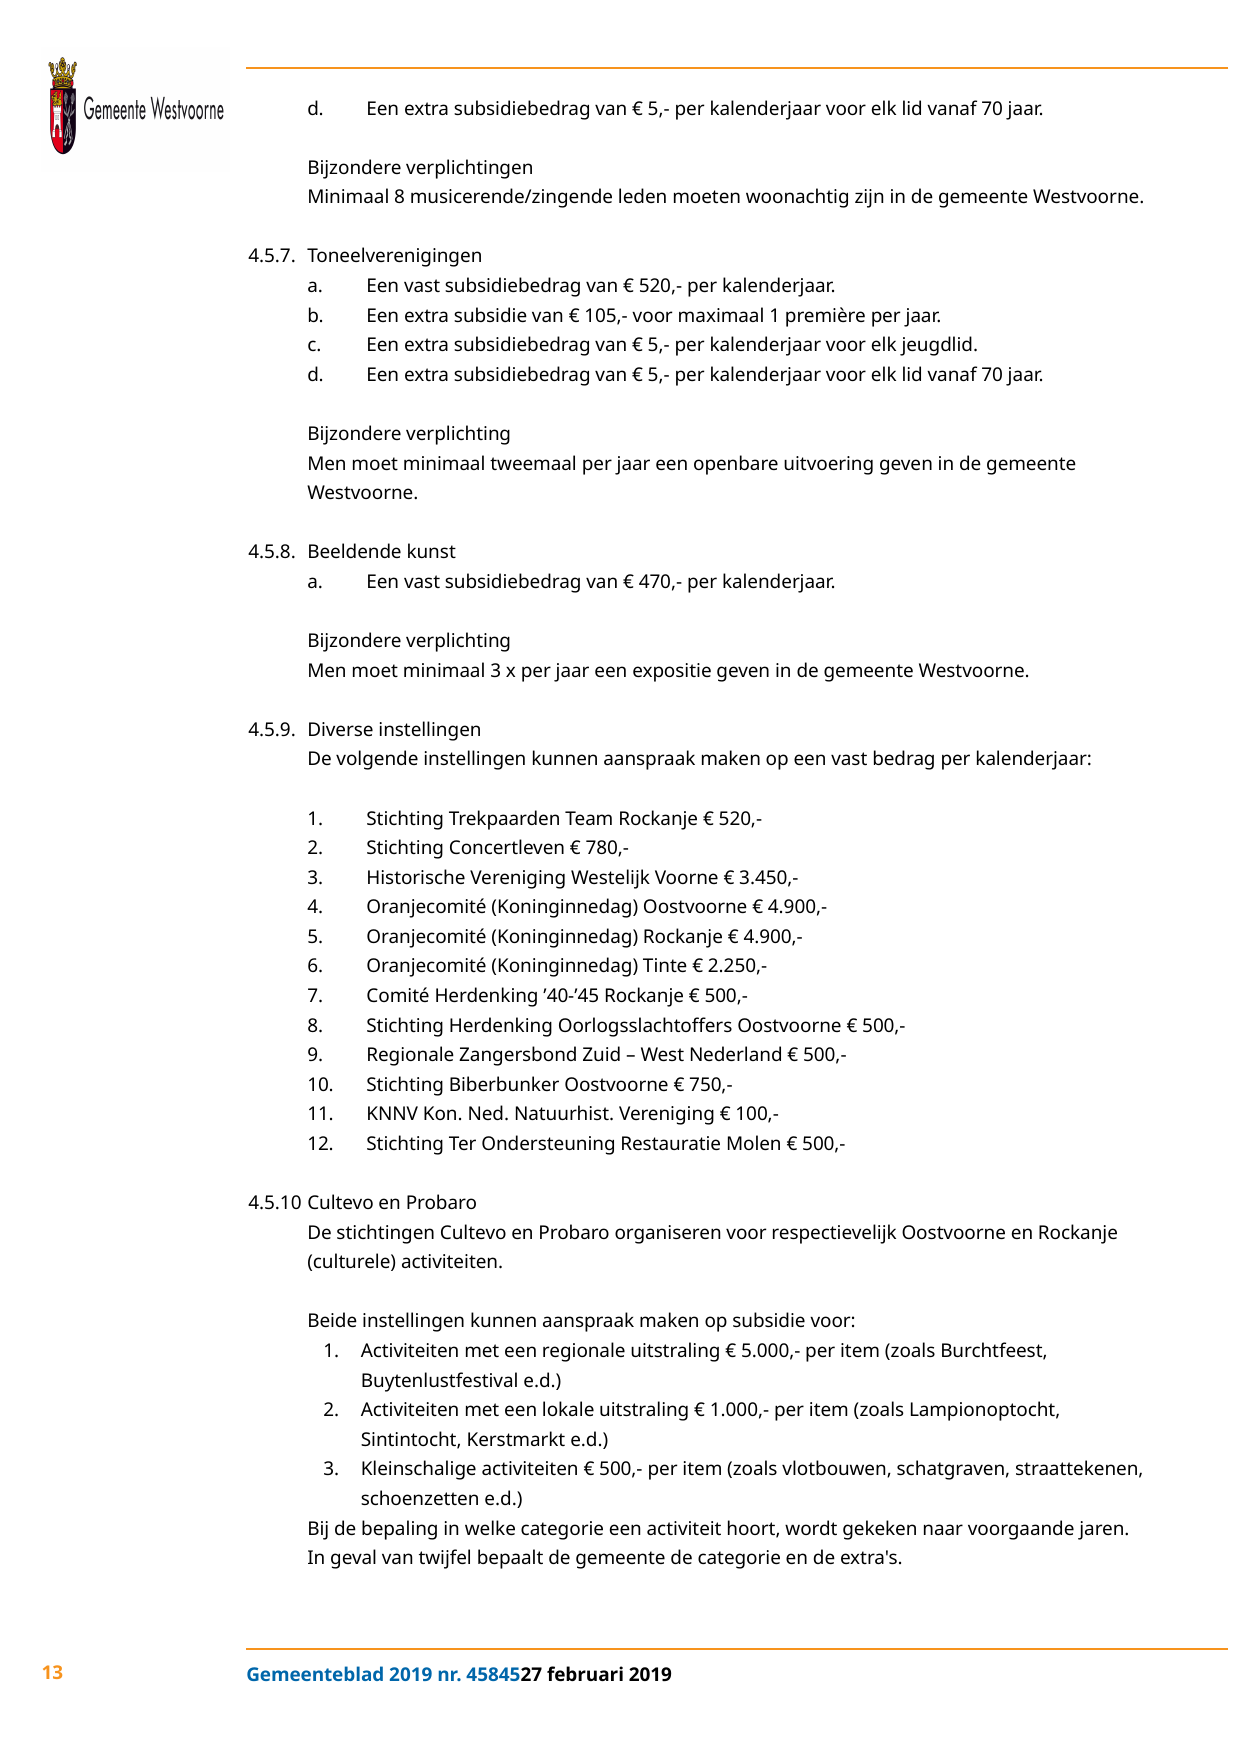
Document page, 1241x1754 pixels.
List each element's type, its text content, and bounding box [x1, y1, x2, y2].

list Stichting Concertleven € 780,- [307, 834, 1152, 860]
list Historische Vereniging Westelijk Voorne € 3.450,- [307, 864, 1152, 890]
list Comité Herdenking ’40-’45 Rockanje € 500,- [307, 982, 1152, 1008]
list Een vast subsidiebedrag van € 470,- per kalenderjaar. [307, 568, 1152, 594]
list Een extra subsidiebedrag van € 5,- per kalenderjaar voor elk lid vanaf 70 jaar. [307, 95, 1152, 121]
list Een extra subsidie van € 105,- voor maximaal 1 première per jaar. [307, 302, 1152, 328]
list Stichting Biberbunker Oostvoorne € 750,- [307, 1071, 1152, 1097]
list Kleinschalige activiteiten € 500,- per item (zoals vlotbouwen, schatgraven, straattekenen, schoenzetten e.d.) [323, 1456, 1152, 1511]
list Minimaal 8 musicerende/zingende leden moeten woonachtig zijn in de gemeente Westvoorne. [248, 183, 1152, 209]
list Een vast subsidiebedrag van € 520,- per kalenderjaar. [307, 272, 1152, 298]
list Bijzondere verplichting [248, 627, 1152, 653]
picture [41, 47, 231, 172]
list Men moet minimaal tweemaal per jaar een openbare uitvoering geven in de gemeente Westvoorne. [248, 450, 1152, 505]
list De stichtingen Cultevo en Probaro organiseren voor respectievelijk Oostvoorne en Rockanje (culturele) activiteiten. [248, 1219, 1152, 1274]
list Toneelverenigingen [248, 243, 1152, 268]
list Een extra subsidiebedrag van € 5,- per kalenderjaar voor elk jeugdlid. [307, 331, 1152, 357]
list Bijzondere verplichtingen [248, 154, 1152, 180]
list Activiteiten met een regionale uitstraling € 5.000,- per item (zoals Burchtfeest, Buytenlustfestival e.d.) [323, 1337, 1152, 1393]
list Beide instellingen kunnen aanspraak maken op subsidie voor: [248, 1308, 1152, 1333]
list Beeldende kunst [248, 538, 1152, 564]
list Men moet minimaal 3 x per jaar een expositie geven in de gemeente Westvoorne. [248, 657, 1152, 683]
list Een extra subsidiebedrag van € 5,- per kalenderjaar voor elk lid vanaf 70 jaar. [307, 361, 1152, 387]
list De volgende instellingen kunnen aanspraak maken op een vast bedrag per kalenderjaar: [248, 746, 1152, 771]
list Cultevo en Probaro [248, 1189, 1152, 1215]
list Bij de bepaling in welke categorie een activiteit hoort, wordt gekeken naar voorgaande jaren. In geval van twijfel bepaalt de gemeente de categorie en de extra's. [248, 1515, 1152, 1570]
list Stichting Ter Ondersteuning Restauratie Molen € 500,- [307, 1130, 1152, 1156]
list Oranjecomité (Koninginnedag) Oostvoorne € 4.900,- [307, 893, 1152, 919]
list Stichting Herdenking Oorlogsslachtoffers Oostvoorne € 500,- [307, 1012, 1152, 1038]
list Oranjecomité (Koninginnedag) Tinte € 2.250,- [307, 953, 1152, 978]
list Bijzondere verplichting [248, 420, 1152, 446]
list KNNV Kon. Ned. Natuurhist. Vereniging € 100,- [307, 1101, 1152, 1126]
list Stichting Trekpaarden Team Rockanje € 520,- [307, 805, 1152, 831]
list Regionale Zangersbond Zuid – West Nederland € 500,- [307, 1041, 1152, 1067]
list Diverse instellingen [248, 716, 1152, 742]
list Oranjecomité (Koninginnedag) Rockanje € 4.900,- [307, 923, 1152, 949]
list Activiteiten met een lokale uitstraling € 1.000,- per item (zoals Lampionoptocht, Sintintocht, Kerstmarkt e.d.) [323, 1396, 1152, 1452]
